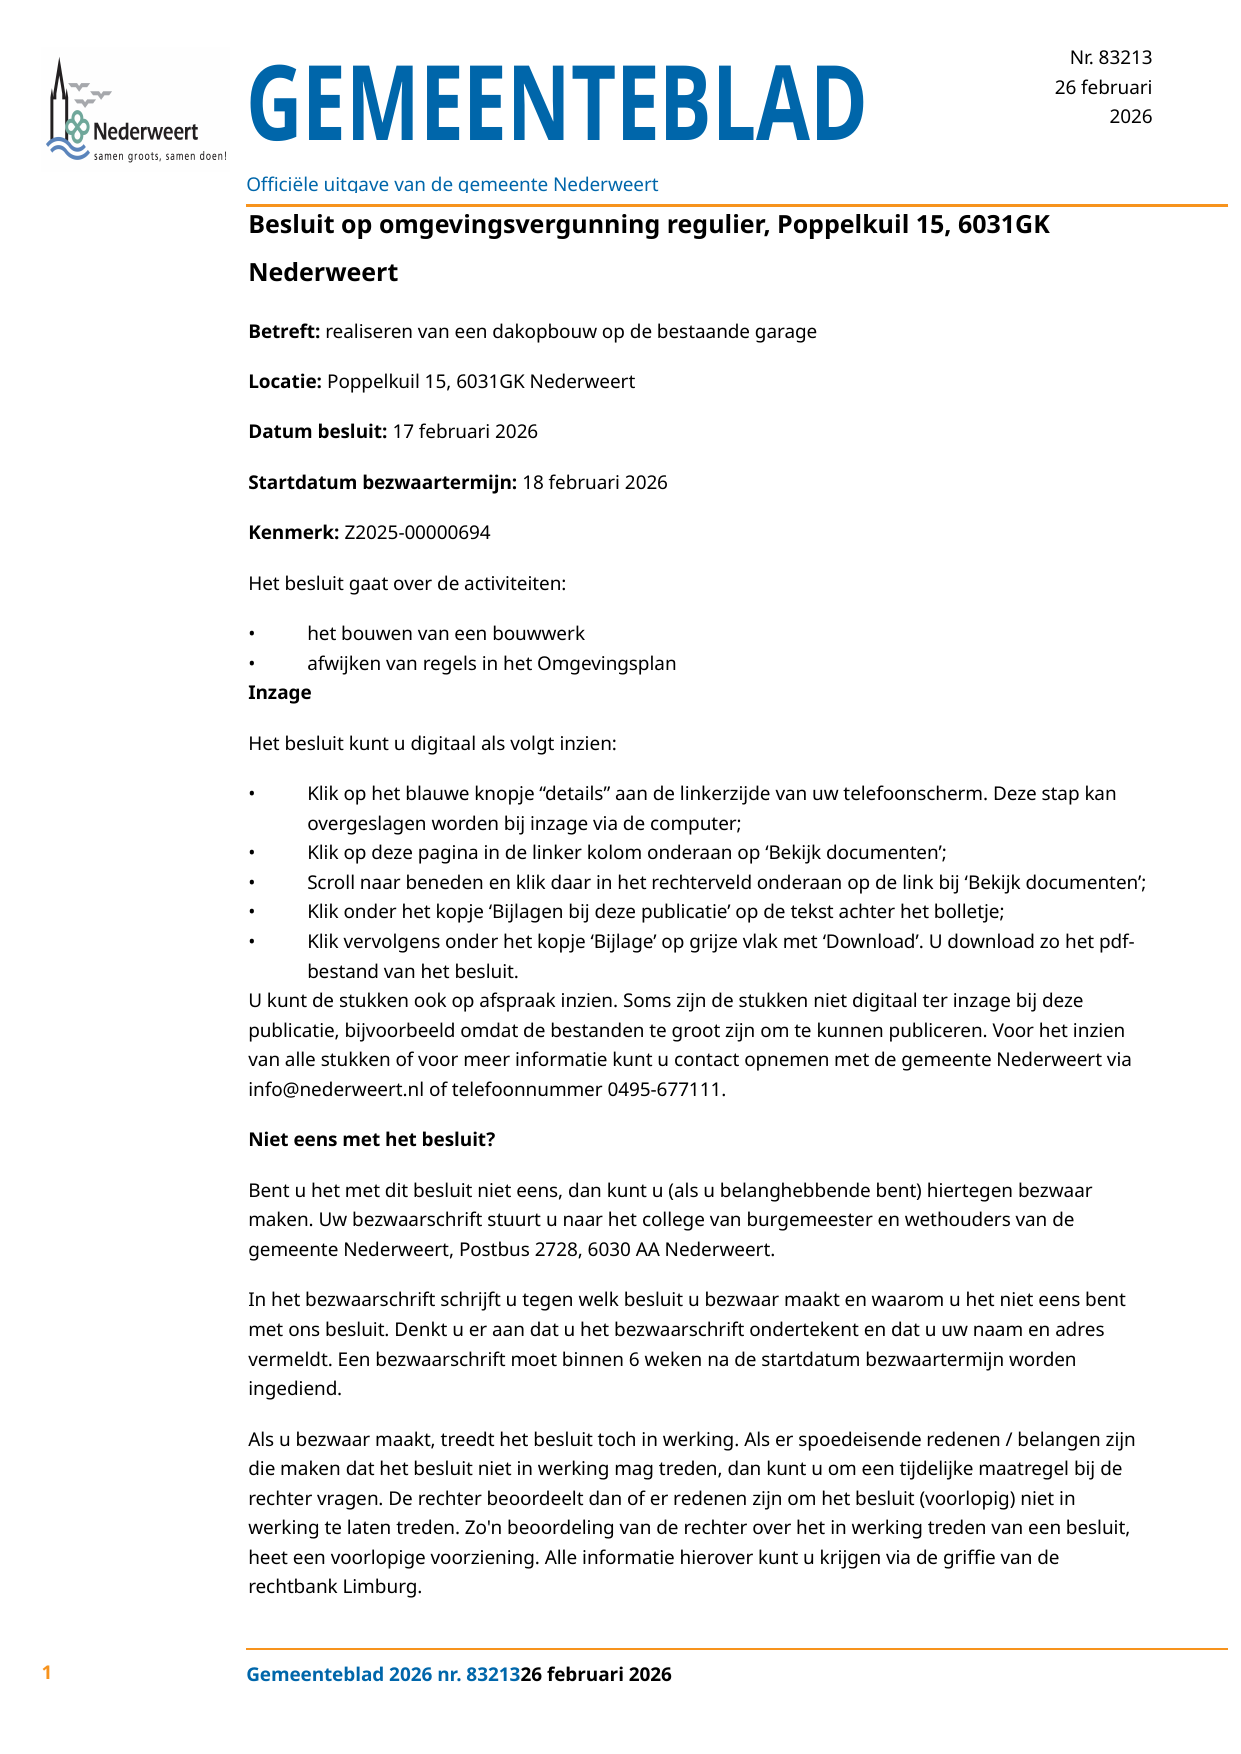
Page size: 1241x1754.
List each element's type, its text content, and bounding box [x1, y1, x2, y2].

text Besluit op omgevingsvergunning regulier, Poppelkuil 15, 6031GK Nederweert [248, 207, 1152, 288]
list Klik op deze pagina in de linker kolom onderaan op ‘Bekijk documenten’; [248, 839, 1152, 865]
list het bouwen van een bouwwerk [248, 620, 1152, 646]
text Kenmerk: Z2025-00000694 [248, 519, 1152, 545]
text In het bezwaarschrift schrijft u tegen welk besluit u bezwaar maakt en waarom u het niet eens bent met ons besluit. Denkt u er aan dat u het bezwaarschrift ondertekent en dat u uw naam en adres vermeldt. Een bezwaarschrift moet binnen 6 weken na de startdatum bezwaartermijn worden ingediend. [248, 1287, 1152, 1401]
text Datum besluit: 17 februari 2026 [248, 419, 1152, 444]
text Het besluit gaat over de activiteiten: [248, 570, 1152, 596]
text Niet eens met het besluit? [248, 1127, 1152, 1152]
text Betreft: realiseren van een dakopbouw op de bestaande garage [248, 318, 1152, 344]
list Scroll naar beneden en klik daar in het rechterveld onderaan op de link bij ‘Bekijk documenten’; [248, 869, 1152, 895]
text Locatie: Poppelkuil 15, 6031GK Nederweert [248, 368, 1152, 394]
text Startdatum bezwaartermijn: 18 februari 2026 [248, 469, 1152, 495]
text Inzage [248, 679, 1152, 705]
picture [41, 47, 231, 172]
text Het besluit kunt u digitaal als volgt inzien: [248, 730, 1152, 756]
text U kunt de stukken ook op afspraak inzien. Soms zijn de stukken niet digitaal ter inzage bij deze publicatie, bijvoorbeeld omdat de bestanden te groot zijn om te kunnen publiceren. Voor het inzien van alle stukken of voor meer informatie kunt u contact opnemen met de gemeente Nederweert via info@nederweert.nl of telefoonnummer 0495-677111. [248, 987, 1152, 1102]
text Als u bezwaar maakt, treedt het besluit toch in werking. Als er spoedeisende redenen / belangen zijn die maken dat het besluit niet in werking mag treden, dan kunt u om een tijdelijke maatregel bij de rechter vragen. De rechter beoordeelt dan of er redenen zijn om het besluit (voorlopig) niet in werking te laten treden. Zo'n beoordeling van de rechter over het in werking treden van een besluit, heet een voorlopige voorziening. Alle informatie hierover kunt u krijgen via de griffie van de rechtbank Limburg. [248, 1426, 1152, 1599]
text Bent u het met dit besluit niet eens, dan kunt u (als u belanghebbende bent) hiertegen bezwaar maken. Uw bezwaarschrift stuurt u naar het college van burgemeester en wethouders van de gemeente Nederweert, Postbus 2728, 6030 AA Nederweert. [248, 1177, 1152, 1262]
list afwijken van regels in het Omgevingsplan [248, 650, 1152, 676]
list Klik op het blauwe knopje “details” aan de linkerzijde van uw telefoonscherm. Deze stap kan overgeslagen worden bij inzage via de computer; [248, 780, 1152, 836]
list Klik onder het kopje ‘Bijlagen bij deze publicatie’ op de tekst achter het bolletje; [248, 899, 1152, 924]
list Klik vervolgens onder het kopje ‘Bijlage’ op grijze vlak met ‘Download’. U download zo het pdf-bestand van het besluit. [248, 928, 1152, 984]
